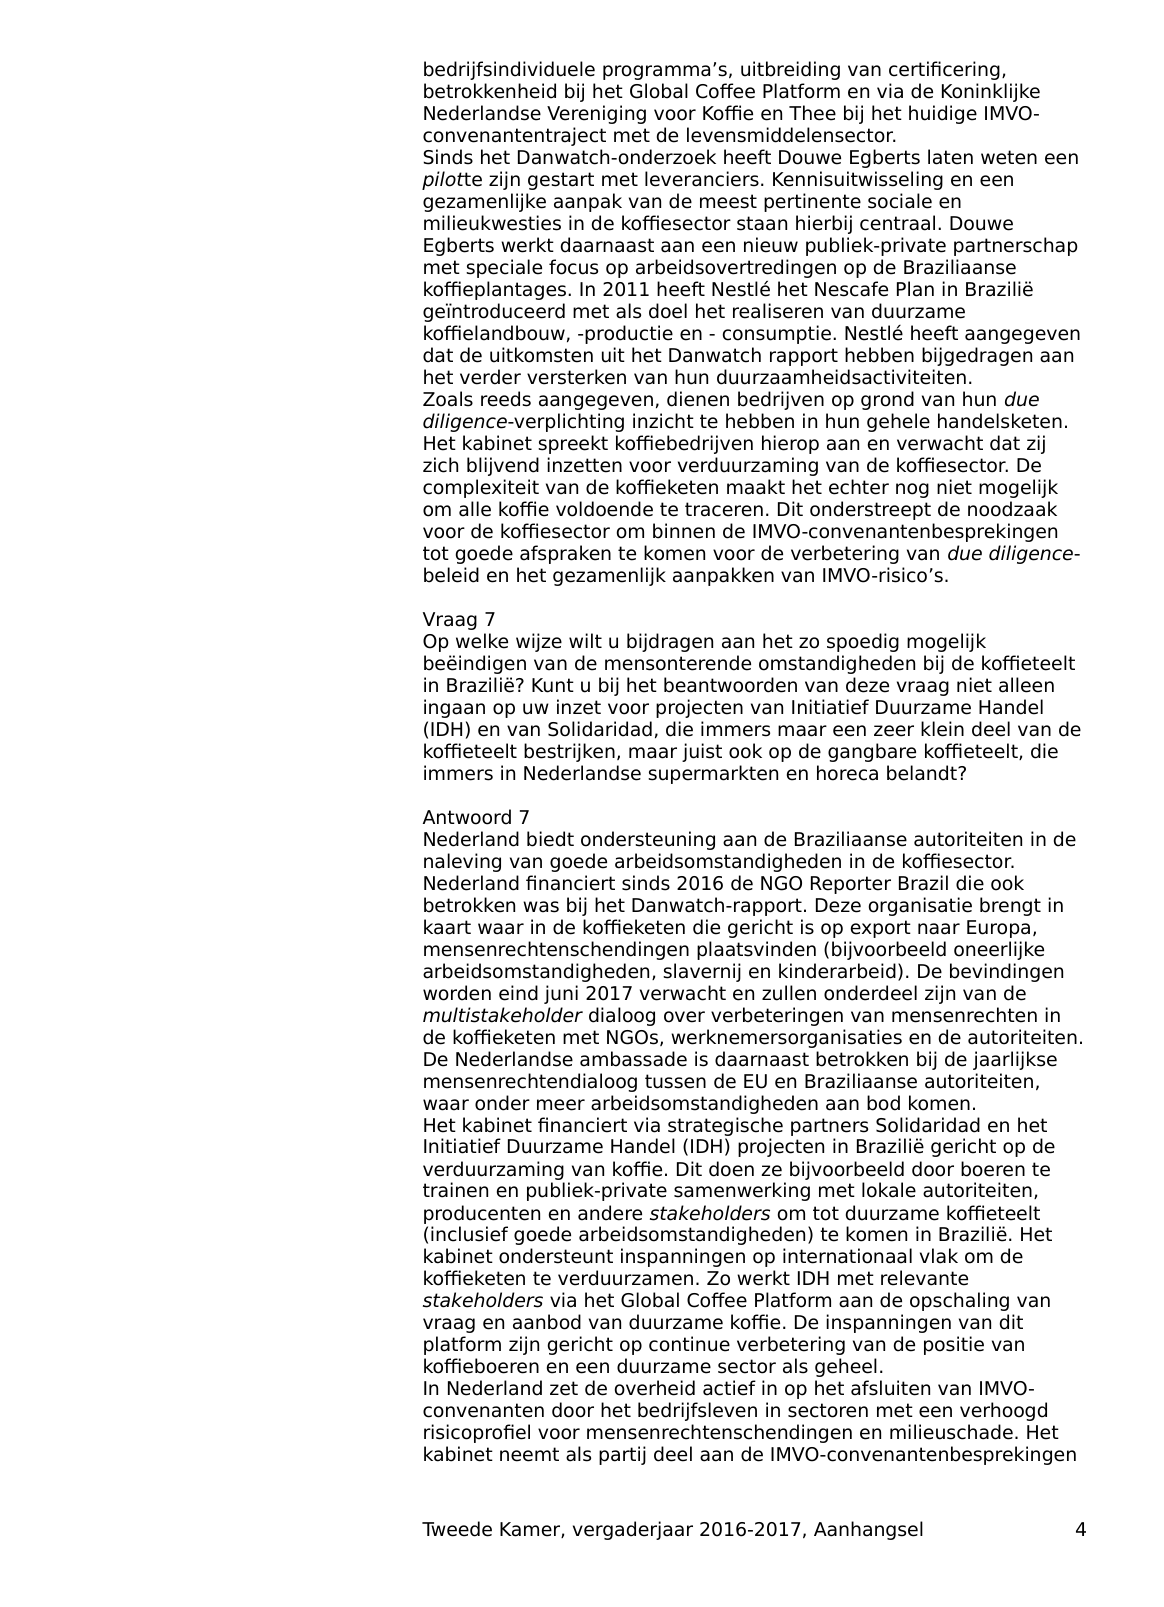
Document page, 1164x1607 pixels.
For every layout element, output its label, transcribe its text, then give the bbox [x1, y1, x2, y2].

text bedrijfsindividuele programma’s, uitbreiding van certificering, betrokkenheid bij het Global Coffee Platform en via de Koninklijke Nederlandse Vereniging voor Koffie en Thee bij het huidige IMVO-convenantentraject met de levensmiddelensector. [422, 59, 1087, 147]
text Zoals reeds aangegeven, dienen bedrijven op grond van hun due diligence-verplichting inzicht te hebben in hun gehele handelsketen. Het kabinet spreekt koffiebedrijven hierop aan en verwacht dat zij zich blijvend inzetten voor verduurzaming van de koffiesector. De complexiteit van de koffieketen maakt het echter nog niet mogelijk om alle koffie voldoende te traceren. Dit onderstreept de noodzaak voor de koffiesector om binnen de IMVO-convenantenbesprekingen tot goede afspraken te komen voor de verbetering van due diligence-beleid en het gezamenlijk aanpakken van IMVO-risico’s. [422, 389, 1087, 587]
text In Nederland zet de overheid actief in op het afsluiten van IMVO-convenanten door het bedrijfsleven in sectoren met een verhoogd risicoprofiel voor mensenrechtenschendingen en milieuschade. Het kabinet neemt als partij deel aan de IMVO-convenantenbesprekingen [422, 1378, 1087, 1466]
text Op welke wijze wilt u bijdragen aan het zo spoedig mogelijk beëindigen van de mensonterende omstandigheden bij de koffieteelt in Brazilië? Kunt u bij het beantwoorden van deze vraag niet alleen ingaan op uw inzet voor projecten van Initiatief Duurzame Handel (IDH) en van Solidaridad, die immers maar een zeer klein deel van de koffieteelt bestrijken, maar juist ook op de gangbare koffieteelt, die immers in Nederlandse supermarkten en horeca belandt? [422, 631, 1087, 784]
text Het kabinet financiert via strategische partners Solidaridad en het Initiatief Duurzame Handel (IDH) projecten in Brazilië gericht op de verduurzaming van koffie. Dit doen ze bijvoorbeeld door boeren te trainen en publiek-private samenwerking met lokale autoriteiten, producenten en andere stakeholders om tot duurzame koffieteelt (inclusief goede arbeidsomstandigheden) te komen in Brazilië. Het kabinet ondersteunt inspanningen op internationaal vlak om de koffieketen te verduurzamen. Zo werkt IDH met relevante stakeholders via het Global Coffee Platform aan de opschaling van vraag en aanbod van duurzame koffie. De inspanningen van dit platform zijn gericht op continue verbetering van de positie van koffieboeren en een duurzame sector als geheel. [422, 1114, 1087, 1378]
text Vraag 7 [422, 609, 1087, 631]
text Sinds het Danwatch-onderzoek heeft Douwe Egberts laten weten een pilotte zijn gestart met leveranciers. Kennisuitwisseling en een gezamenlijke aanpak van de meest pertinente sociale en milieukwesties in de koffiesector staan hierbij centraal. Douwe Egberts werkt daarnaast aan een nieuw publiek-private partnerschap met speciale focus op arbeidsovertredingen op de Braziliaanse koffieplantages. In 2011 heeft Nestlé het Nescafe Plan in Brazilië geïntroduceerd met als doel het realiseren van duurzame koffielandbouw, -productie en - consumptie. Nestlé heeft aangegeven dat de uitkomsten uit het Danwatch rapport hebben bijgedragen aan het verder versterken van hun duurzaamheidsactiviteiten. [422, 147, 1087, 389]
text Antwoord 7 [422, 807, 1087, 829]
text Nederland biedt ondersteuning aan de Braziliaanse autoriteiten in de naleving van goede arbeidsomstandigheden in de koffiesector. Nederland financiert sinds 2016 de NGO Reporter Brazil die ook betrokken was bij het Danwatch-rapport. Deze organisatie brengt in kaart waar in de koffieketen die gericht is op export naar Europa, mensenrechtenschendingen plaatsvinden (bijvoorbeeld oneerlijke arbeidsomstandigheden, slavernij en kinderarbeid). De bevindingen worden eind juni 2017 verwacht en zullen onderdeel zijn van de multistakeholder dialoog over verbeteringen van mensenrechten in de koffieketen met NGOs, werknemersorganisaties en de autoriteiten. De Nederlandse ambassade is daarnaast betrokken bij de jaarlijkse mensenrechtendialoog tussen de EU en Braziliaanse autoriteiten, waar onder meer arbeidsomstandigheden aan bod komen. [422, 829, 1087, 1114]
